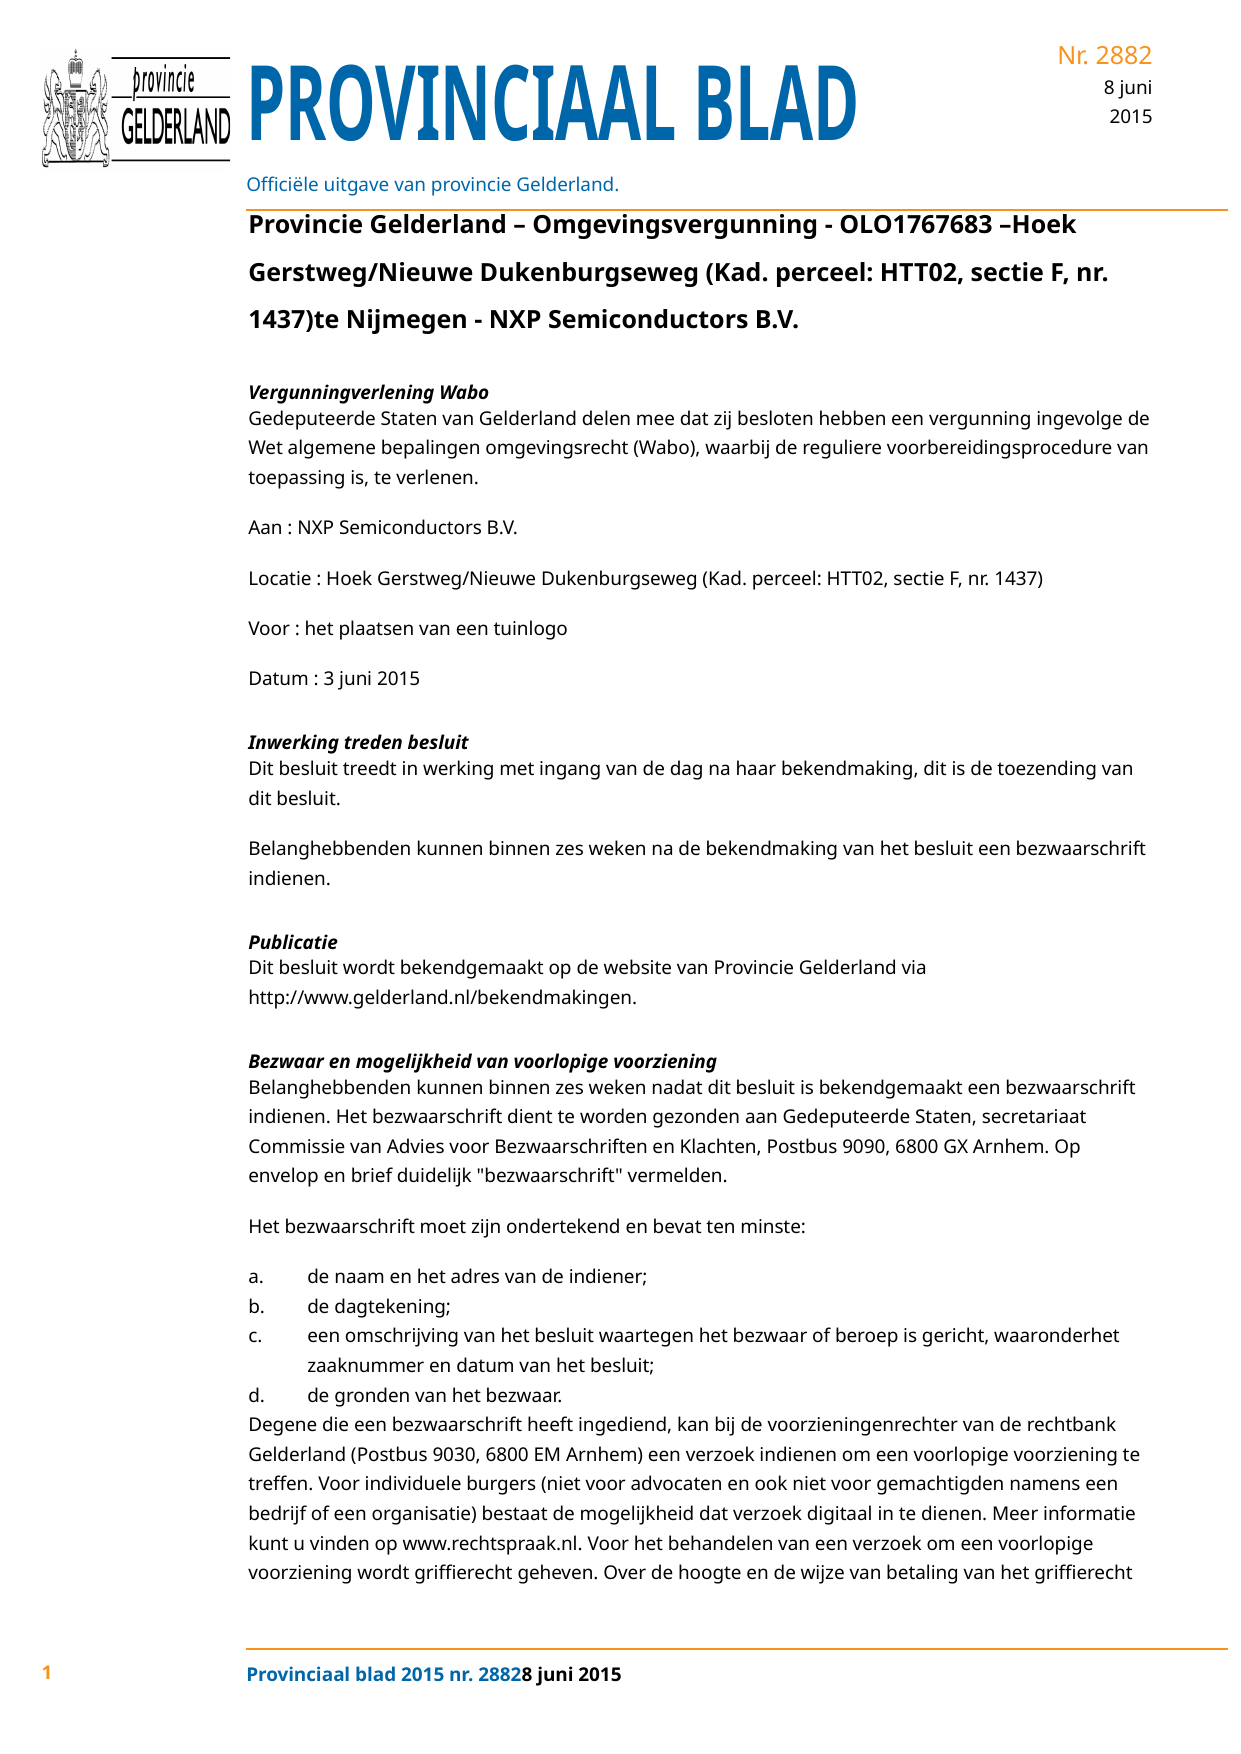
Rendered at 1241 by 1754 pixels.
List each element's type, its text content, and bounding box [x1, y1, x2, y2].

list de naam en het adres van de indiener; [248, 1263, 1152, 1289]
text Publicatie [248, 929, 1152, 954]
text Belanghebbenden kunnen binnen zes weken na de bekendmaking van het besluit een bezwaarschrift indienen. [248, 835, 1152, 891]
text Aan : NXP Semiconductors B.V. [248, 514, 1152, 540]
text Degene die een bezwaarschrift heeft ingediend, kan bij de voorzieningenrechter van de rechtbank Gelderland (Postbus 9030, 6800 EM Arnhem) een verzoek indienen om een voorlopige voorziening te treffen. Voor individuele burgers (niet voor advocaten en ook niet voor gemachtigden namens een bedrijf of een organisatie) bestaat de mogelijkheid dat verzoek digitaal in te dienen. Meer informatie kunt u vinden op www.rechtspraak.nl. Voor het behandelen van een verzoek om een voorlopige voorziening wordt griffierecht geheven. Over de hoogte en de wijze van betaling van het griffierecht [248, 1411, 1152, 1585]
text Dit besluit wordt bekendgemaakt op de website van Provincie Gelderland via http://www.gelderland.nl/bekendmakingen. [248, 954, 1152, 1010]
text Belanghebbenden kunnen binnen zes weken nadat dit besluit is bekendgemaakt een bezwaarschrift indienen. Het bezwaarschrift dient te worden gezonden aan Gedeputeerde Staten, secretariaat Commissie van Advies voor Bezwaarschriften en Klachten, Postbus 9090, 6800 GX Arnhem. Op envelop en brief duidelijk "bezwaarschrift" vermelden. [248, 1074, 1152, 1188]
text Provincie Gelderland – Omgevingsvergunning - OLO1767683 –Hoek Gerstweg/Nieuwe Dukenburgseweg (Kad. perceel: HTT02, sectie F, nr. 1437)te Nijmegen - NXP Semiconductors B.V. [248, 211, 1152, 336]
text Locatie : Hoek Gerstweg/Nieuwe Dukenburgseweg (Kad. perceel: HTT02, sectie F, nr. 1437) [248, 565, 1152, 591]
text Vergunningverlening Wabo [248, 379, 1152, 405]
list de gronden van het bezwaar. [248, 1382, 1152, 1407]
text Gedeputeerde Staten van Gelderland delen mee dat zij besloten hebben een vergunning ingevolge de Wet algemene bepalingen omgevingsrecht (Wabo), waarbij de reguliere voorbereidingsprocedure van toepassing is, te verlenen. [248, 405, 1152, 490]
text Datum : 3 juni 2015 [248, 666, 1152, 691]
list de dagtekening; [248, 1293, 1152, 1319]
text Bezwaar en mogelijkheid van voorlopige voorziening [248, 1048, 1152, 1074]
text Inwerking treden besluit [248, 729, 1152, 755]
text Het bezwaarschrift moet zijn ondertekend en bevat ten minste: [248, 1213, 1152, 1239]
list een omschrijving van het besluit waartegen het bezwaar of beroep is gericht, waaronderhet zaaknummer en datum van het besluit; [248, 1323, 1152, 1378]
text Dit besluit treedt in werking met ingang van de dag na haar bekendmaking, dit is de toezending van dit besluit. [248, 755, 1152, 811]
picture [41, 47, 231, 172]
text Voor : het plaatsen van een tuinlogo [248, 615, 1152, 641]
